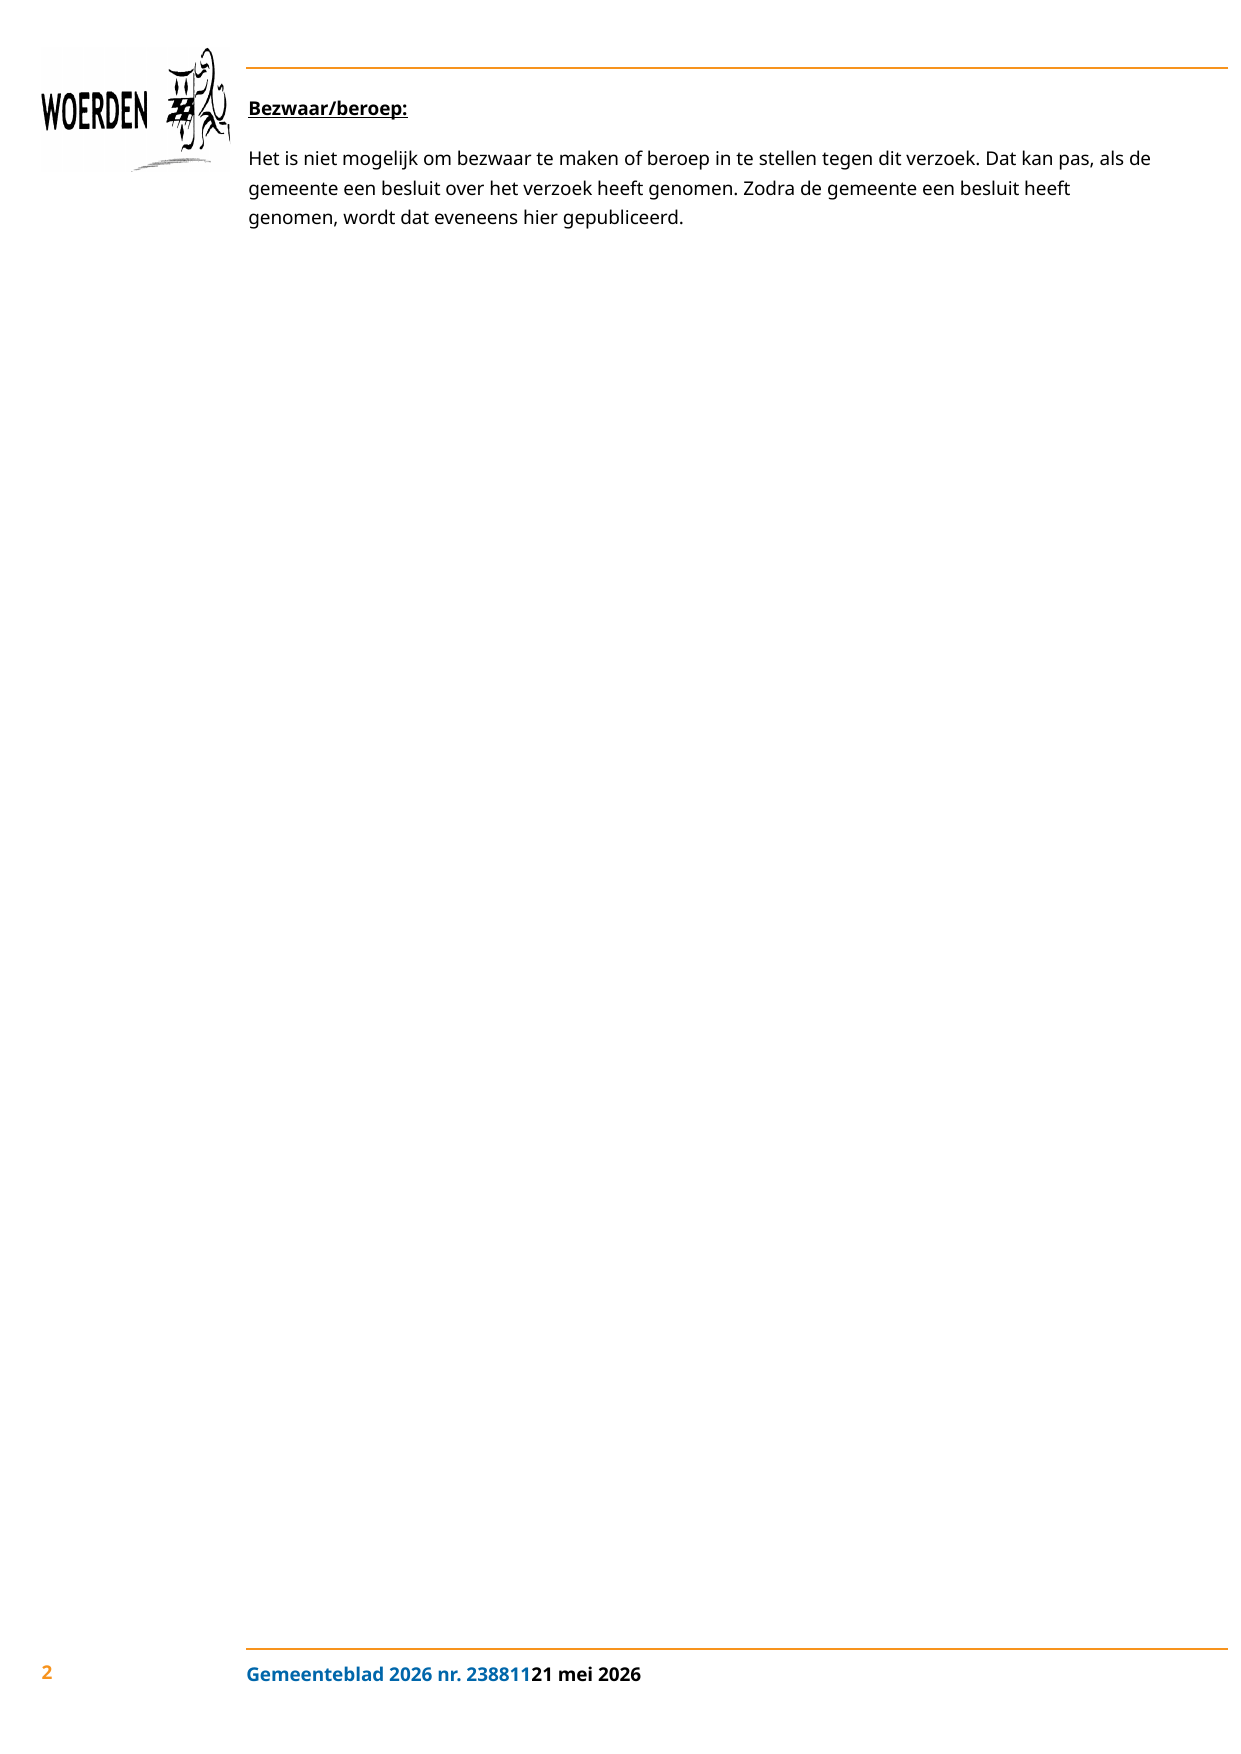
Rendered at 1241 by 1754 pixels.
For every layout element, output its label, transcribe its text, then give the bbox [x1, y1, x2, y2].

text Bezwaar/beroep: [248, 95, 1152, 121]
text Het is niet mogelijk om bezwaar te maken of beroep in te stellen tegen dit verzoek. Dat kan pas, als de gemeente een besluit over het verzoek heeft genomen. Zodra de gemeente een besluit heeft genomen, wordt dat eveneens hier gepubliceerd. [248, 145, 1152, 230]
picture [41, 47, 231, 172]
